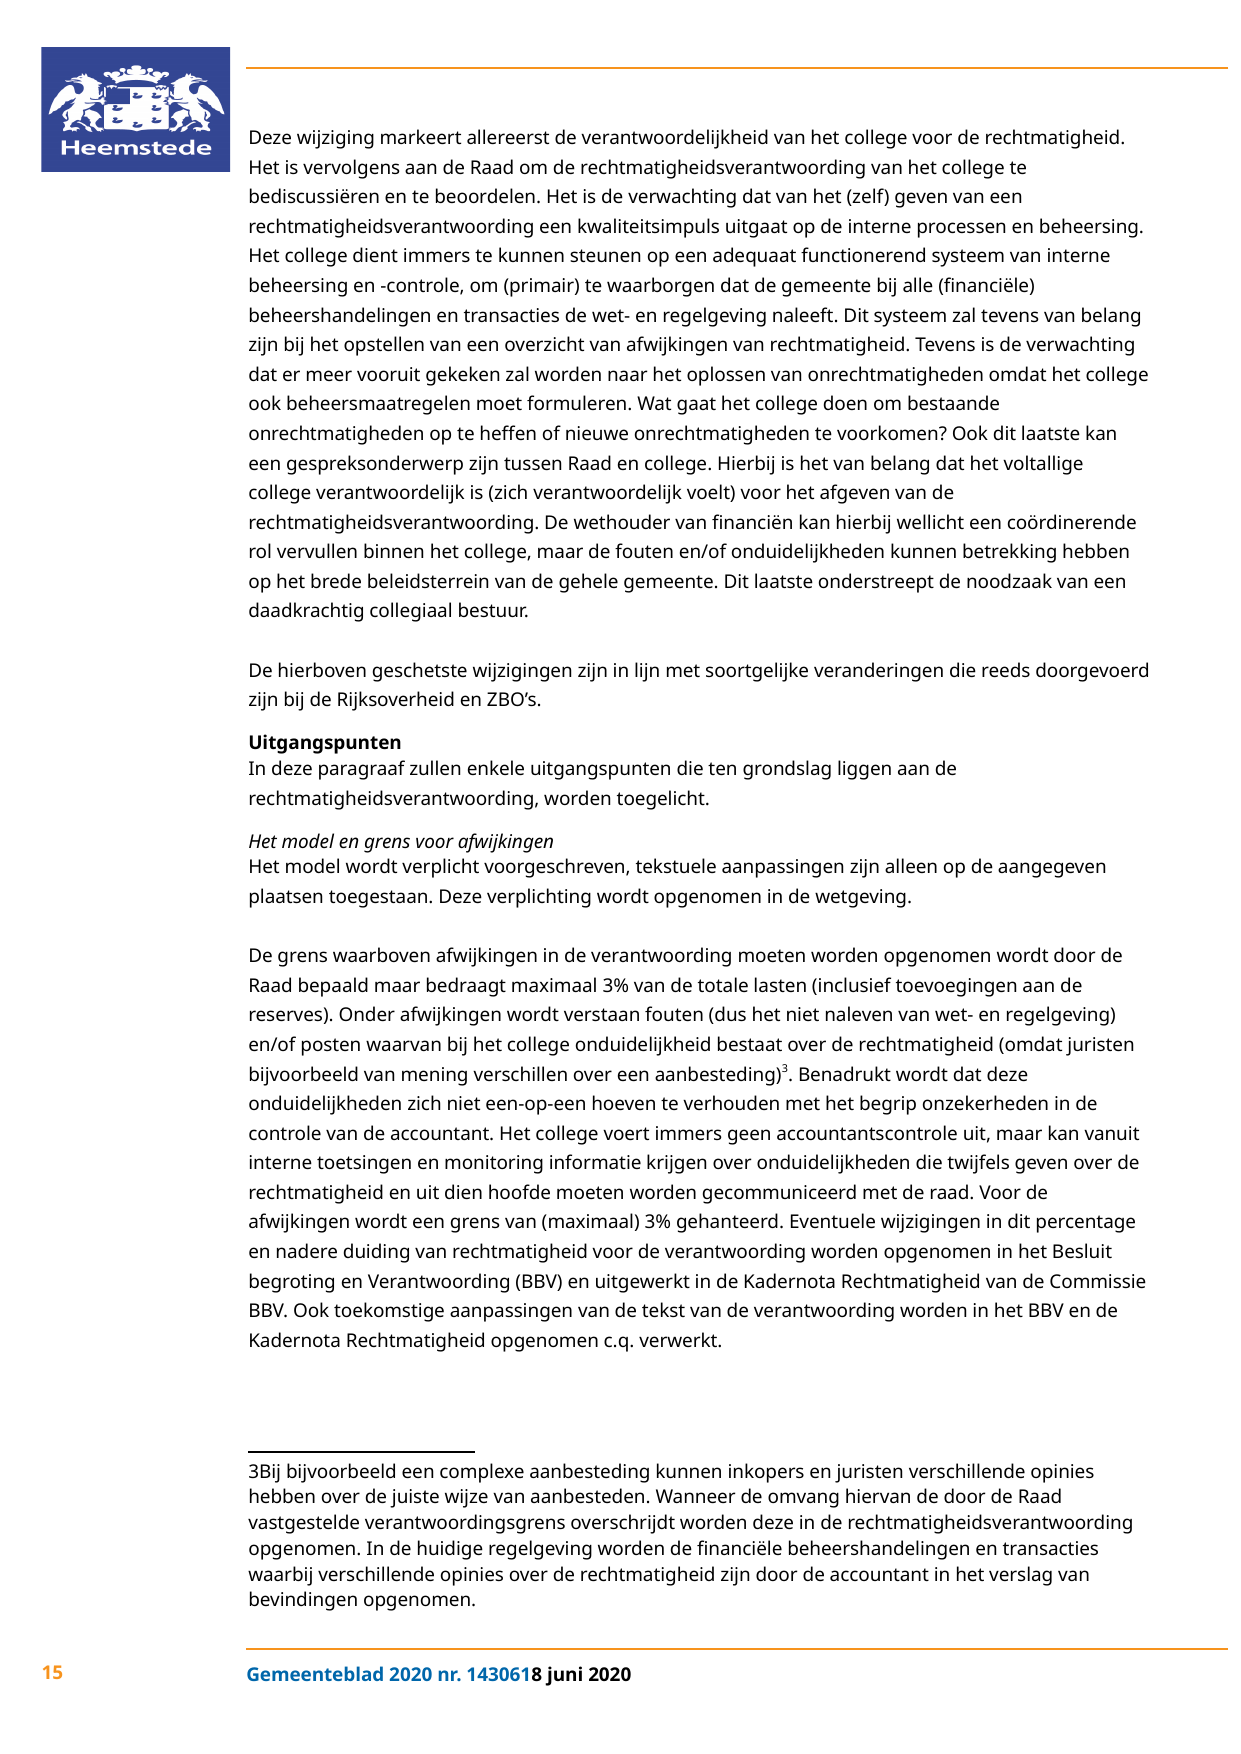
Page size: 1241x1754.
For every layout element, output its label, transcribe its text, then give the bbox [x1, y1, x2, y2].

text Bij bijvoorbeeld een complexe aanbesteding kunnen inkopers en juristen verschillende opinies hebben over de juiste wijze van aanbesteden. Wanneer de omvang hiervan de door de Raad vastgestelde verantwoordingsgrens overschrijdt worden deze in de rechtmatigheidsverantwoording opgenomen. In de huidige regelgeving worden de financiële beheershandelingen en transacties waarbij verschillende opinies over de rechtmatigheid zijn door de accountant in het verslag van bevindingen opgenomen. [248, 1458, 1152, 1612]
text De grens waarboven afwijkingen in de verantwoording moeten worden opgenomen wordt door de Raad bepaald maar bedraagt maximaal 3% van de totale lasten (inclusief toevoegingen aan de reserves). Onder afwijkingen wordt verstaan fouten (dus het niet naleven van wet- en regelgeving) en/of posten waarvan bij het college onduidelijkheid bestaat over de rechtmatigheid (omdat juristen bijvoorbeeld van mening verschillen over een aanbesteding). Benadrukt wordt dat deze onduidelijkheden zich niet een-op-een hoeven te verhouden met het begrip onzekerheden in de controle van de accountant. Het college voert immers geen accountantscontrole uit, maar kan vanuit interne toetsingen en monitoring informatie krijgen over onduidelijkheden die twijfels geven over de rechtmatigheid en uit dien hoofde moeten worden gecommuniceerd met de raad. Voor de afwijkingen wordt een grens van (maximaal) 3% gehanteerd. Eventuele wijzigingen in dit percentage en nadere duiding van rechtmatigheid voor de verantwoording worden opgenomen in het Besluit begroting en Verantwoording (BBV) en uitgewerkt in de Kadernota Rechtmatigheid van de Commissie BBV. Ook toekomstige aanpassingen van de tekst van de verantwoording worden in het BBV en de Kadernota Rechtmatigheid opgenomen c.q. verwerkt. [248, 942, 1152, 1353]
text Uitgangspunten [248, 729, 1152, 755]
text Het model en grens voor afwijkingen [248, 828, 1152, 854]
picture [41, 47, 231, 172]
text In deze paragraaf zullen enkele uitgangspunten die ten grondslag liggen aan de rechtmatigheidsverantwoording, worden toegelicht. [248, 755, 1152, 811]
text De hierboven geschetste wijzigingen zijn in lijn met soortgelijke veranderingen die reeds doorgevoerd zijn bij de Rijksoverheid en ZBO’s. [248, 657, 1152, 712]
text Deze wijziging markeert allereerst de verantwoordelijkheid van het college voor de rechtmatigheid. Het is vervolgens aan de Raad om de rechtmatigheidsverantwoording van het college te bediscussiëren en te beoordelen. Het is de verwachting dat van het (zelf) geven van een rechtmatigheidsverantwoording een kwaliteitsimpuls uitgaat op de interne processen en beheersing. Het college dient immers te kunnen steunen op een adequaat functionerend systeem van interne beheersing en -controle, om (primair) te waarborgen dat de gemeente bij alle (financiële) beheershandelingen en transacties de wet- en regelgeving naleeft. Dit systeem zal tevens van belang zijn bij het opstellen van een overzicht van afwijkingen van rechtmatigheid. Tevens is de verwachting dat er meer vooruit gekeken zal worden naar het oplossen van onrechtmatigheden omdat het college ook beheersmaatregelen moet formuleren. Wat gaat het college doen om bestaande onrechtmatigheden op te heffen of nieuwe onrechtmatigheden te voorkomen? Ook dit laatste kan een gespreksonderwerp zijn tussen Raad en college. Hierbij is het van belang dat het voltallige college verantwoordelijk is (zich verantwoordelijk voelt) voor het afgeven van de rechtmatigheidsverantwoording. De wethouder van financiën kan hierbij wellicht een coördinerende rol vervullen binnen het college, maar de fouten en/of onduidelijkheden kunnen betrekking hebben op het brede beleidsterrein van de gehele gemeente. Dit laatste onderstreept de noodzaak van een daadkrachtig collegiaal bestuur. [248, 124, 1152, 623]
text Het model wordt verplicht voorgeschreven, tekstuele aanpassingen zijn alleen op de aangegeven plaatsen toegestaan. Deze verplichting wordt opgenomen in de wetgeving. [248, 854, 1152, 909]
